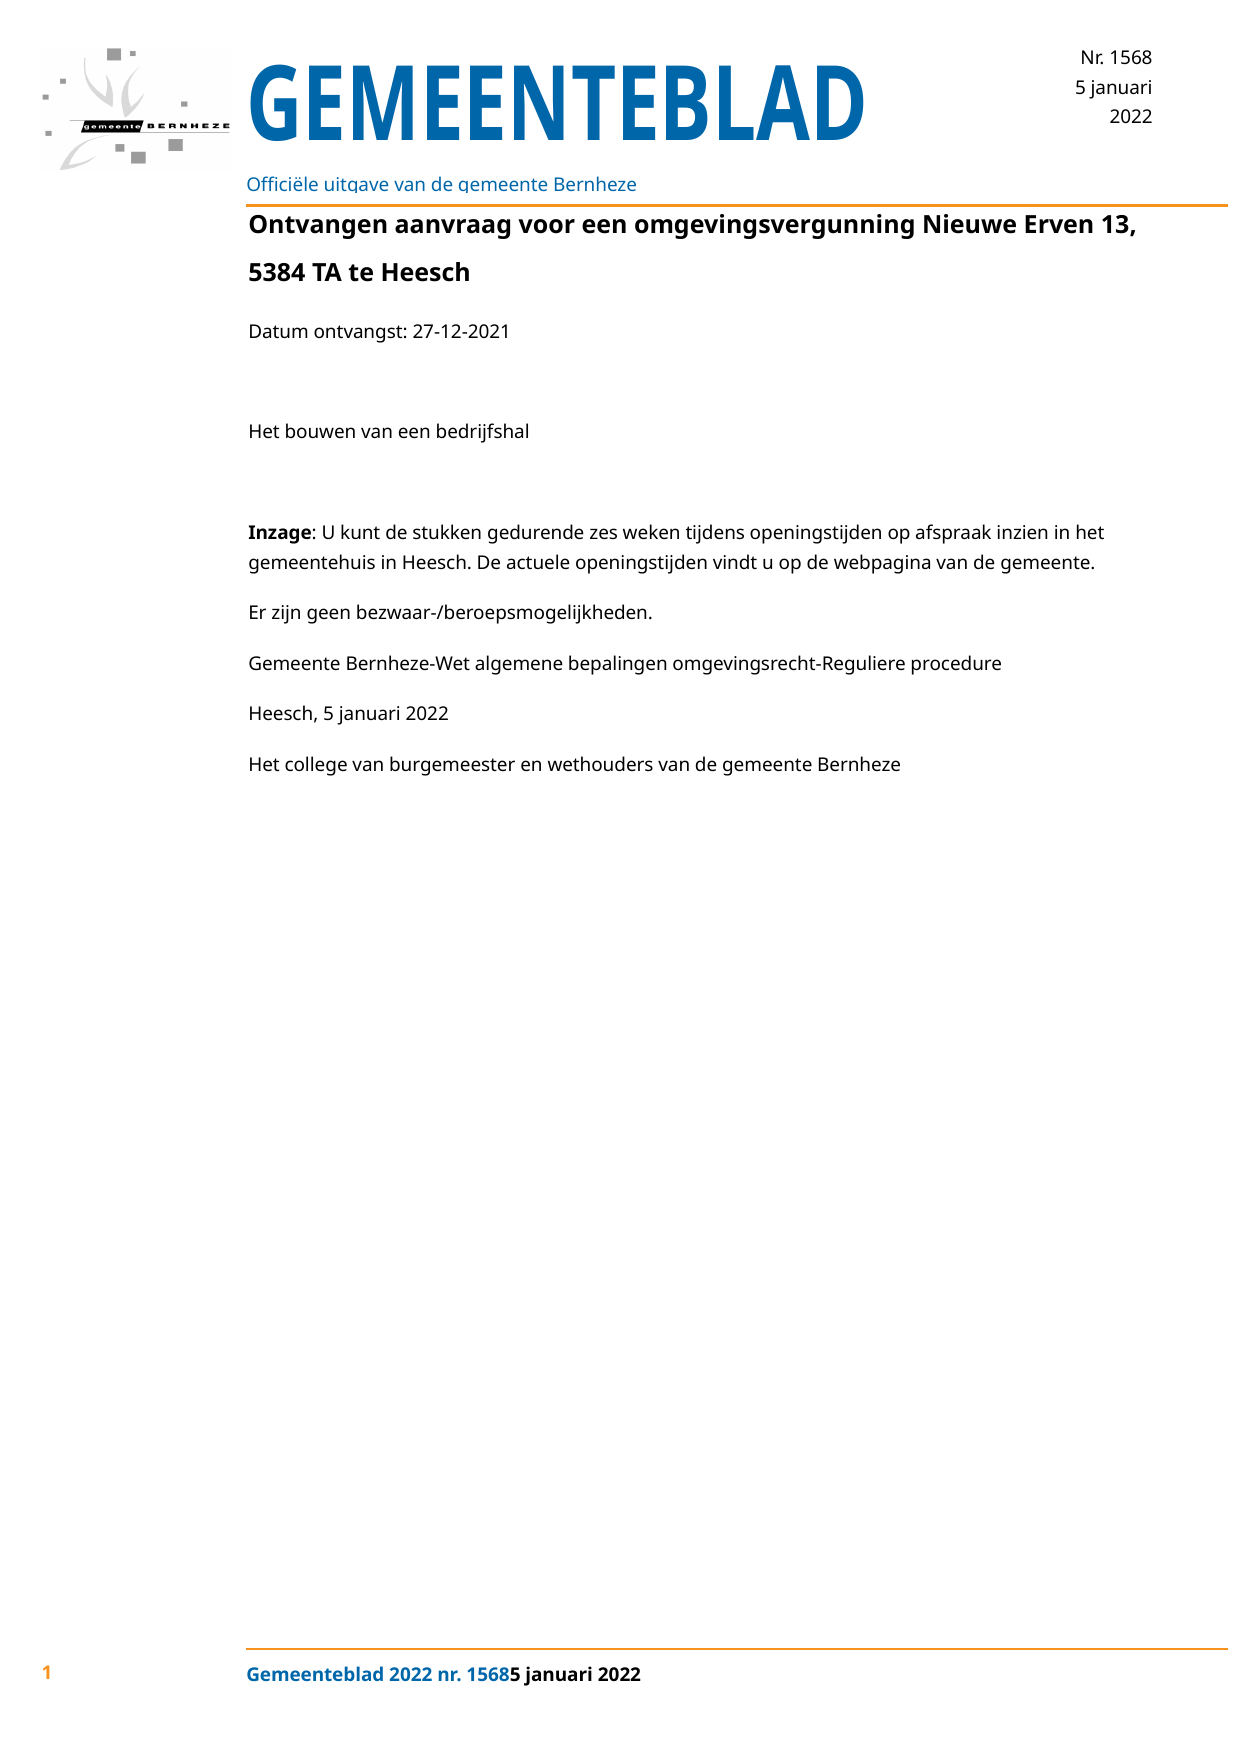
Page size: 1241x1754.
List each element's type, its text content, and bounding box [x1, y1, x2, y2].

text Het college van burgemeester en wethouders van de gemeente Bernheze [248, 751, 1152, 777]
picture [41, 47, 231, 172]
text Er zijn geen bezwaar-/beroepsmogelijkheden. [248, 599, 1152, 625]
text Het bouwen van een bedrijfshal [248, 419, 1152, 444]
text Inzage: U kunt de stukken gedurende zes weken tijdens openingstijden op afspraak inzien in het gemeentehuis in Heesch. De actuele openingstijden vindt u op de webpagina van de gemeente. [248, 519, 1152, 575]
text Datum ontvangst: 27-12-2021 [248, 318, 1152, 344]
text Ontvangen aanvraag voor een omgevingsvergunning Nieuwe Erven 13, 5384 TA te Heesch [248, 207, 1152, 288]
text Heesch, 5 januari 2022 [248, 700, 1152, 726]
text Gemeente Bernheze-Wet algemene bepalingen omgevingsrecht-Reguliere procedure [248, 650, 1152, 676]
